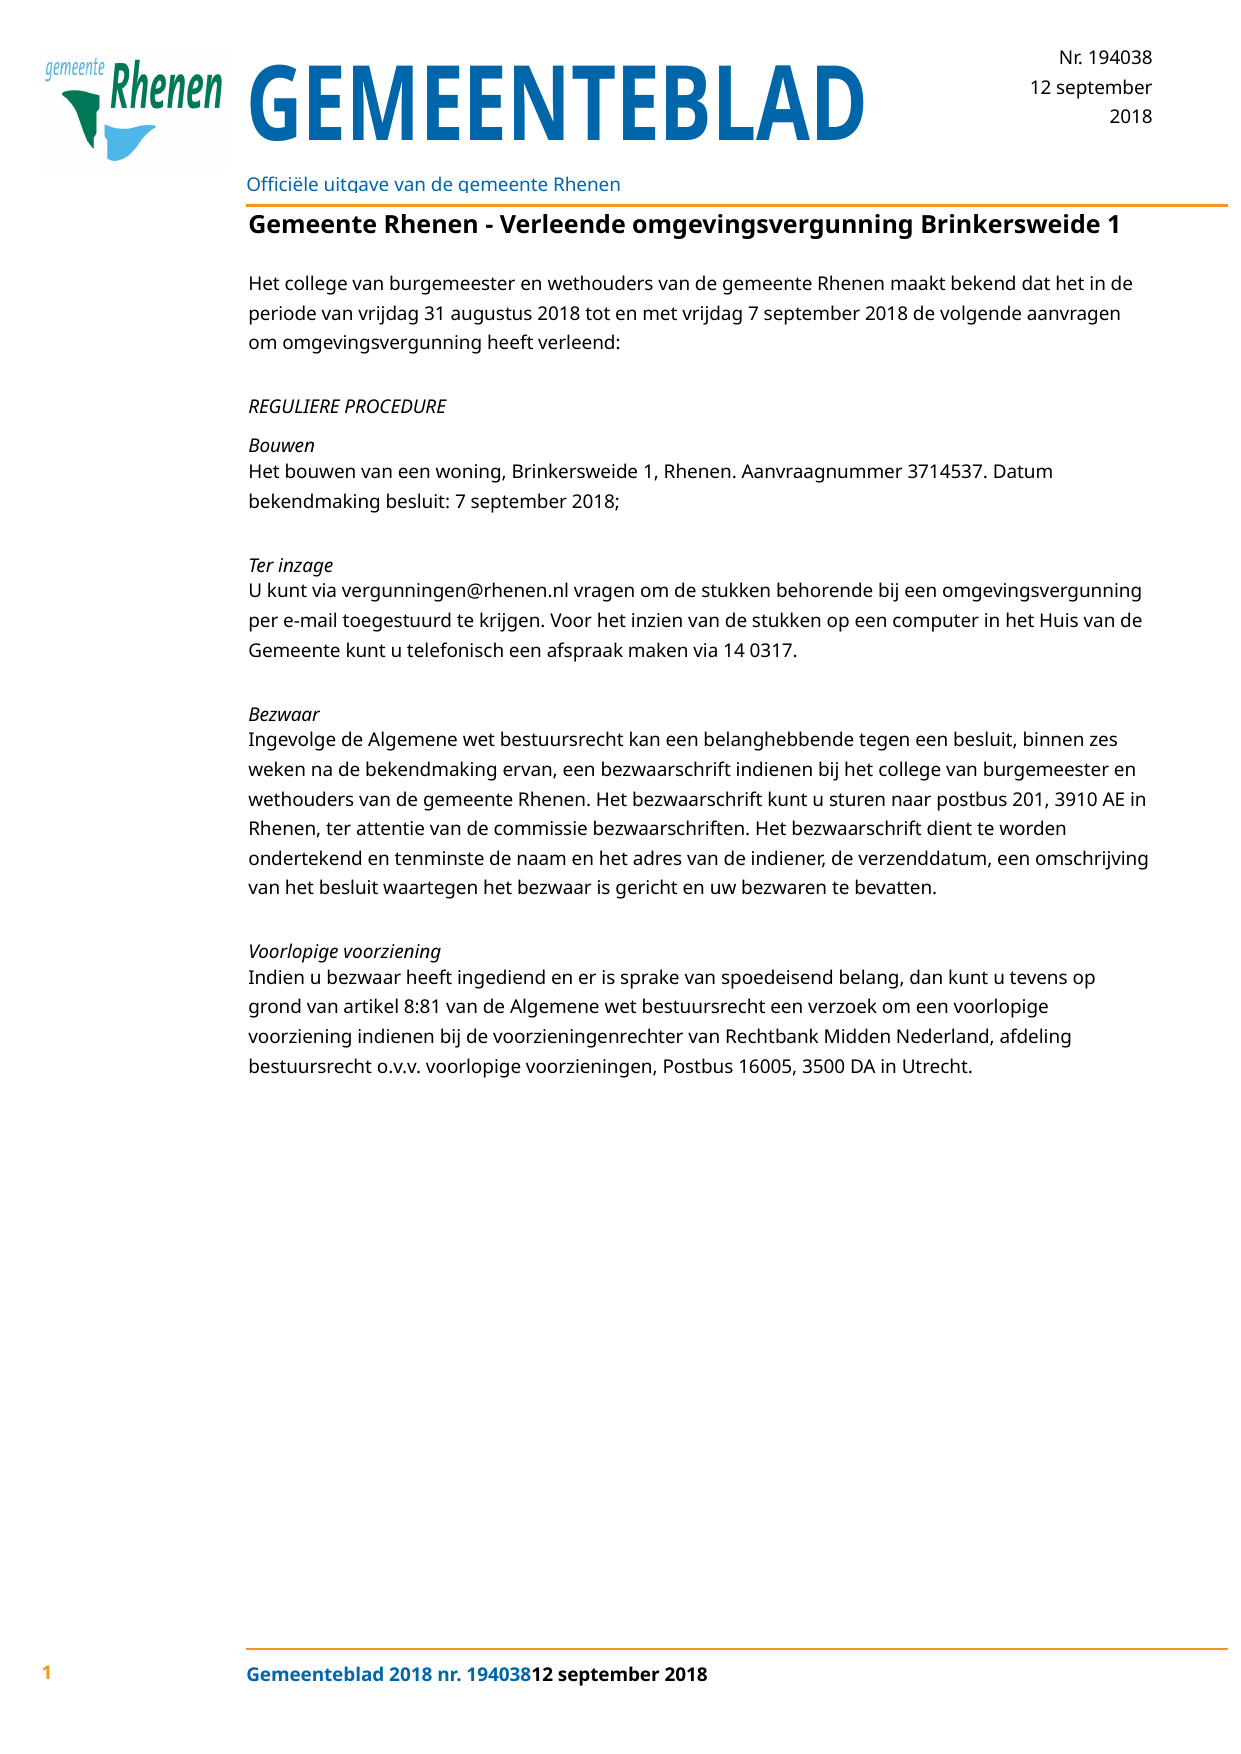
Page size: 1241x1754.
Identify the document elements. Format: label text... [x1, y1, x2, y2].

text Ingevolge de Algemene wet bestuursrecht kan een belanghebbende tegen een besluit, binnen zes weken na de bekendmaking ervan, een bezwaarschrift indienen bij het college van burgemeester en wethouders van de gemeente Rhenen. Het bezwaarschrift kunt u sturen naar postbus 201, 3910 AE in Rhenen, ter attentie van de commissie bezwaarschriften. Het bezwaarschrift dient te worden ondertekend en tenminste de naam en het adres van de indiener, de verzenddatum, een omschrijving van het besluit waartegen het bezwaar is gericht en uw bezwaren te bevatten. [248, 727, 1152, 900]
text Indien u bezwaar heeft ingediend en er is sprake van spoedeisend belang, dan kunt u tevens op grond van artikel 8:81 van de Algemene wet bestuursrecht een verzoek om een voorlopige voorziening indienen bij de voorzieningenrechter van Rechtbank Midden Nederland, afdeling bestuursrecht o.v.v. voorlopige voorzieningen, Postbus 16005, 3500 DA in Utrecht. [248, 964, 1152, 1079]
text Bezwaar [248, 701, 1152, 727]
text U kunt via vergunningen@rhenen.nl vragen om de stukken behorende bij een omgevingsvergunning per e-mail toegestuurd te krijgen. Voor het inzien van de stukken op een computer in het Huis van de Gemeente kunt u telefonisch een afspraak maken via 14 0317. [248, 578, 1152, 663]
picture [41, 47, 231, 172]
text Bouwen [248, 433, 1152, 458]
text Ter inzage [248, 552, 1152, 578]
text REGULIERE PROCEDURE [248, 393, 1152, 419]
text Gemeente Rhenen - Verleende omgevingsvergunning Brinkersweide 1 [248, 207, 1152, 241]
text Het college van burgemeester en wethouders van de gemeente Rhenen maakt bekend dat het in de periode van vrijdag 31 augustus 2018 tot en met vrijdag 7 september 2018 de volgende aanvragen om omgevingsvergunning heeft verleend: [248, 270, 1152, 355]
text Voorlopige voorziening [248, 938, 1152, 964]
text Het bouwen van een woning, Brinkersweide 1, Rhenen. Aanvraagnummer 3714537. Datum bekendmaking besluit: 7 september 2018; [248, 458, 1152, 514]
